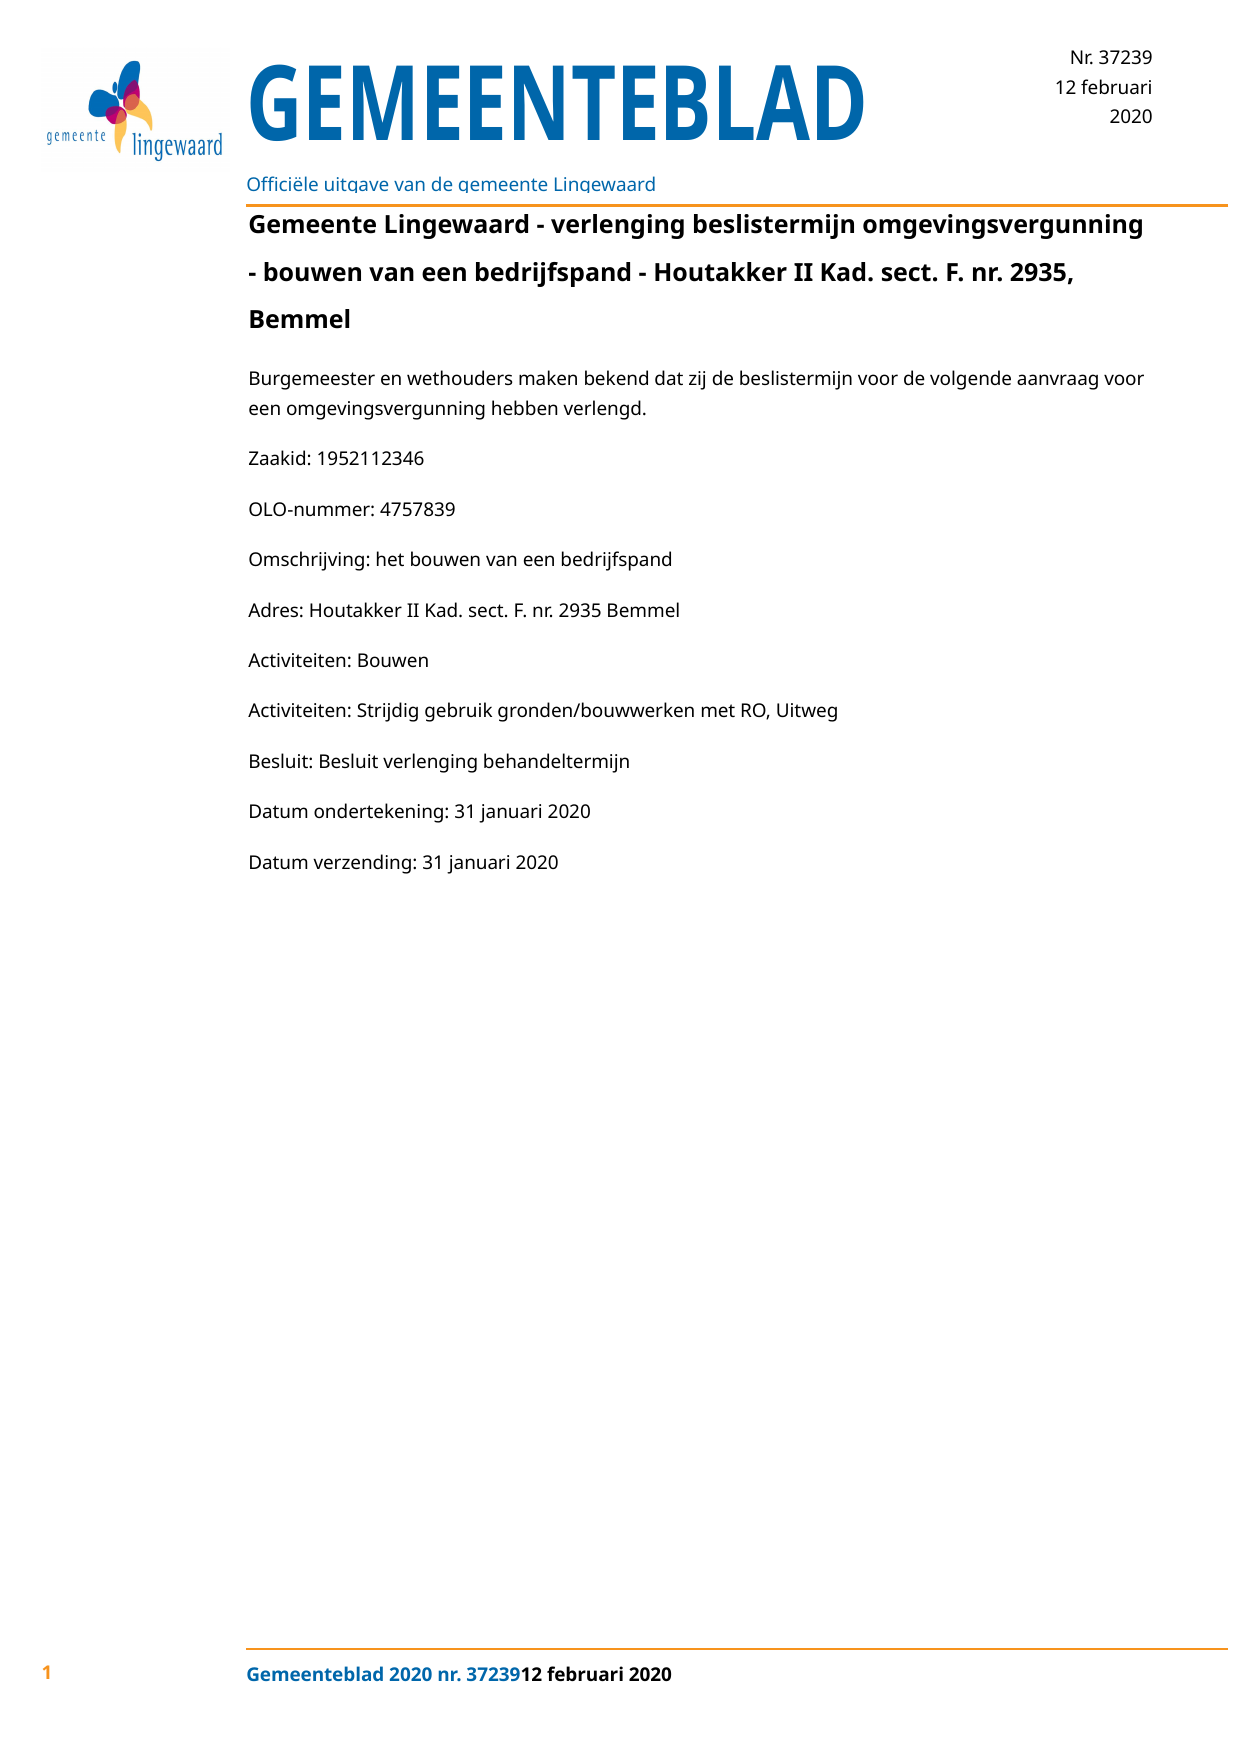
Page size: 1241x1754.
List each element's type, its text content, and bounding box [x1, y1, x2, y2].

text Datum verzending: 31 januari 2020 [248, 849, 1152, 874]
text Adres: Houtakker II Kad. sect. F. nr. 2935 Bemmel [248, 597, 1152, 622]
text Besluit: Besluit verlenging behandeltermijn [248, 748, 1152, 774]
picture [41, 47, 231, 172]
text Omschrijving: het bouwen van een bedrijfspand [248, 546, 1152, 572]
text Datum ondertekening: 31 januari 2020 [248, 798, 1152, 824]
text Activiteiten: Strijdig gebruik gronden/bouwwerken met RO, Uitweg [248, 698, 1152, 723]
text OLO-nummer: 4757839 [248, 496, 1152, 522]
text Zaakid: 1952112346 [248, 446, 1152, 471]
text Burgemeester en wethouders maken bekend dat zij de beslistermijn voor de volgende aanvraag voor een omgevingsvergunning hebben verlengd. [248, 366, 1152, 421]
text Activiteiten: Bouwen [248, 647, 1152, 673]
text Gemeente Lingewaard - verlenging beslistermijn omgevingsvergunning - bouwen van een bedrijfspand - Houtakker II Kad. sect. F. nr. 2935, Bemmel [248, 207, 1152, 336]
